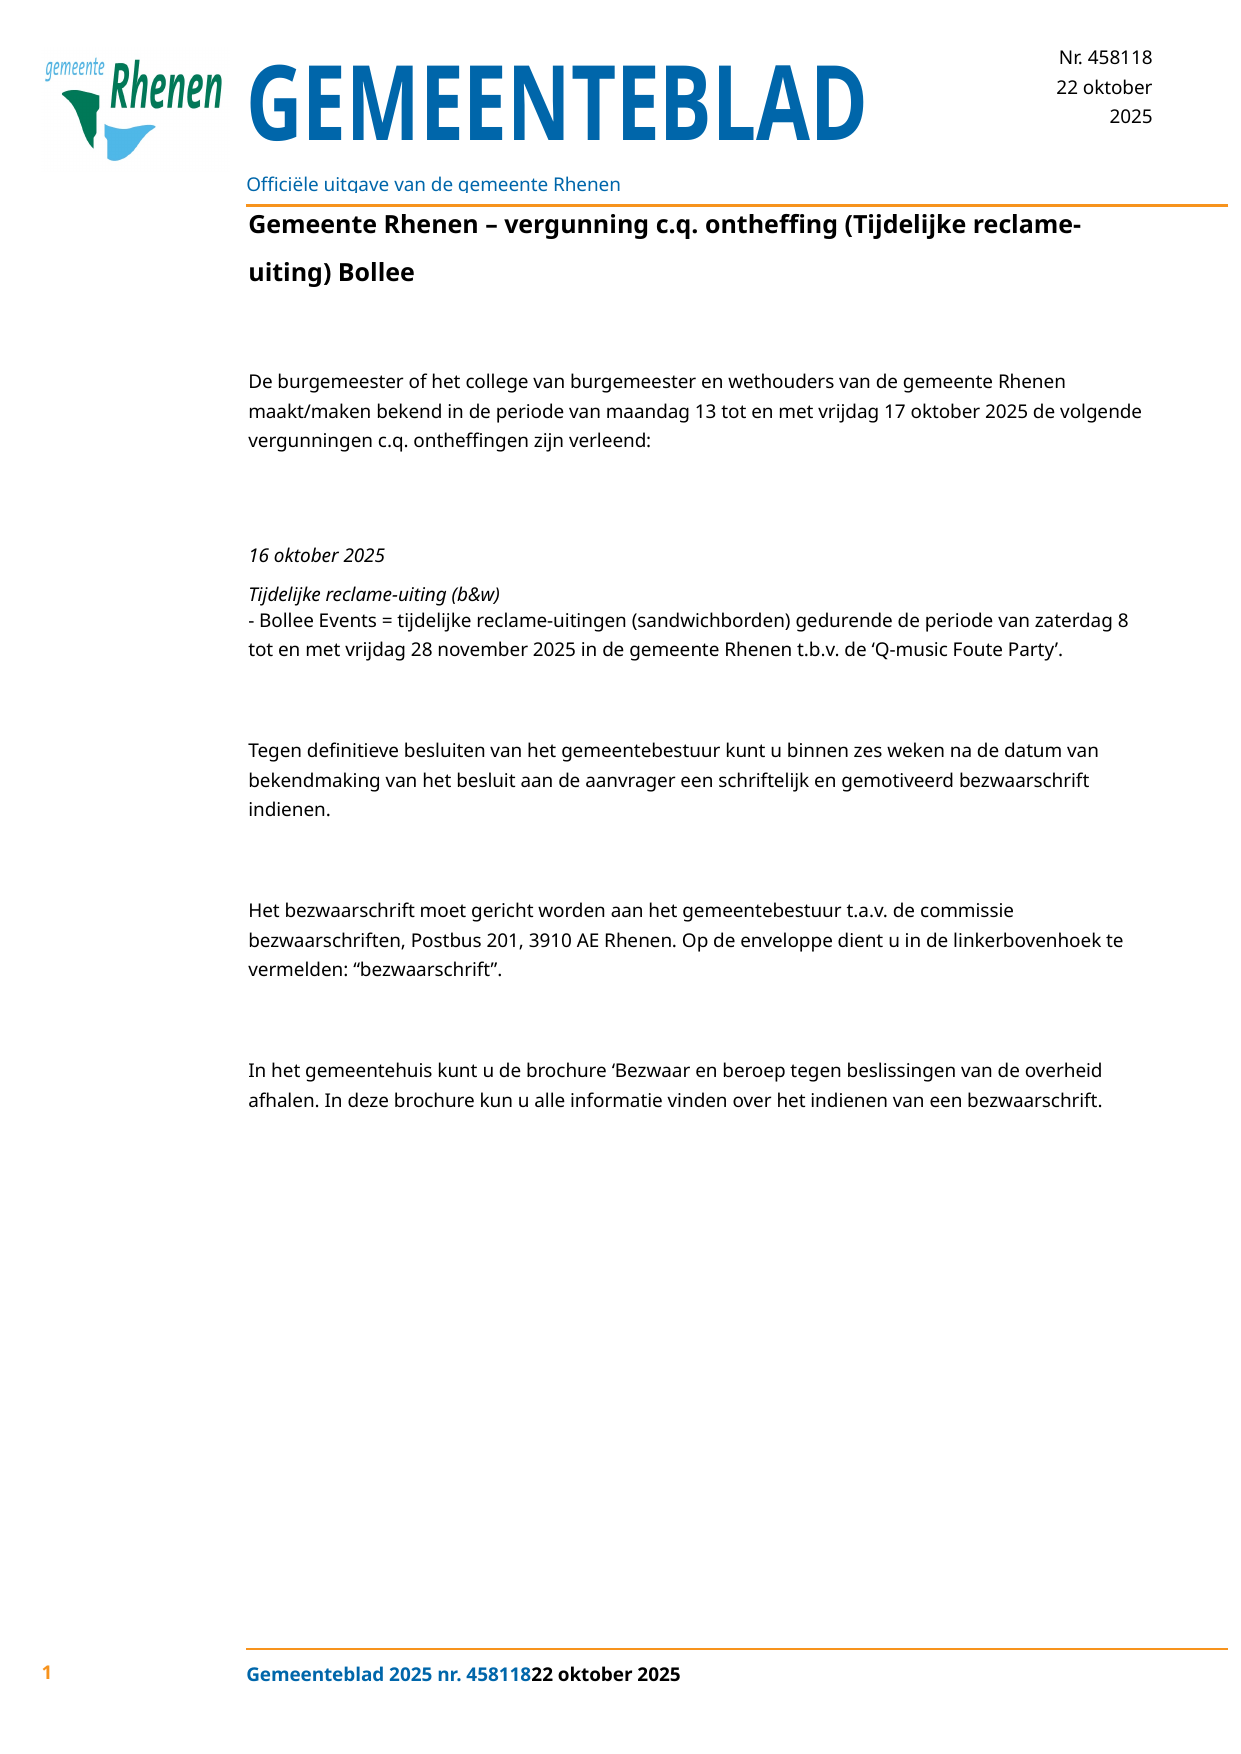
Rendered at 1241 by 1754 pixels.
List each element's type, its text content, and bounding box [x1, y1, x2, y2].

text Gemeente Rhenen – vergunning c.q. ontheffing (Tijdelijke reclame-uiting) Bollee [248, 207, 1152, 288]
text De burgemeester of het college van burgemeester en wethouders van de gemeente Rhenen maakt/maken bekend in de periode van maandag 13 tot en met vrijdag 17 oktober 2025 de volgende vergunningen c.q. ontheffingen zijn verleend: [248, 368, 1152, 453]
text In het gemeentehuis kunt u de brochure ‘Bezwaar en beroep tegen beslissingen van de overheid afhalen. In deze brochure kun u alle informatie vinden over het indienen van een bezwaarschrift. [248, 1057, 1152, 1113]
text - Bollee Events = tijdelijke reclame-uitingen (sandwichborden) gedurende de periode van zaterdag 8 tot en met vrijdag 28 november 2025 in de gemeente Rhenen t.b.v. de ‘Q-music Foute Party’. [248, 607, 1152, 662]
picture [41, 47, 231, 172]
text Het bezwaarschrift moet gericht worden aan het gemeentebestuur t.a.v. de commissie bezwaarschriften, Postbus 201, 3910 AE Rhenen. Op de enveloppe dient u in de linkerbovenhoek te vermelden: “bezwaarschrift”. [248, 897, 1152, 982]
text Tijdelijke reclame-uiting (b&w) [248, 581, 1152, 607]
text 16 oktober 2025 [248, 542, 1152, 568]
text Tegen definitieve besluiten van het gemeentebestuur kunt u binnen zes weken na de datum van bekendmaking van het besluit aan de aanvrager een schriftelijk en gemotiveerd bezwaarschrift indienen. [248, 737, 1152, 822]
